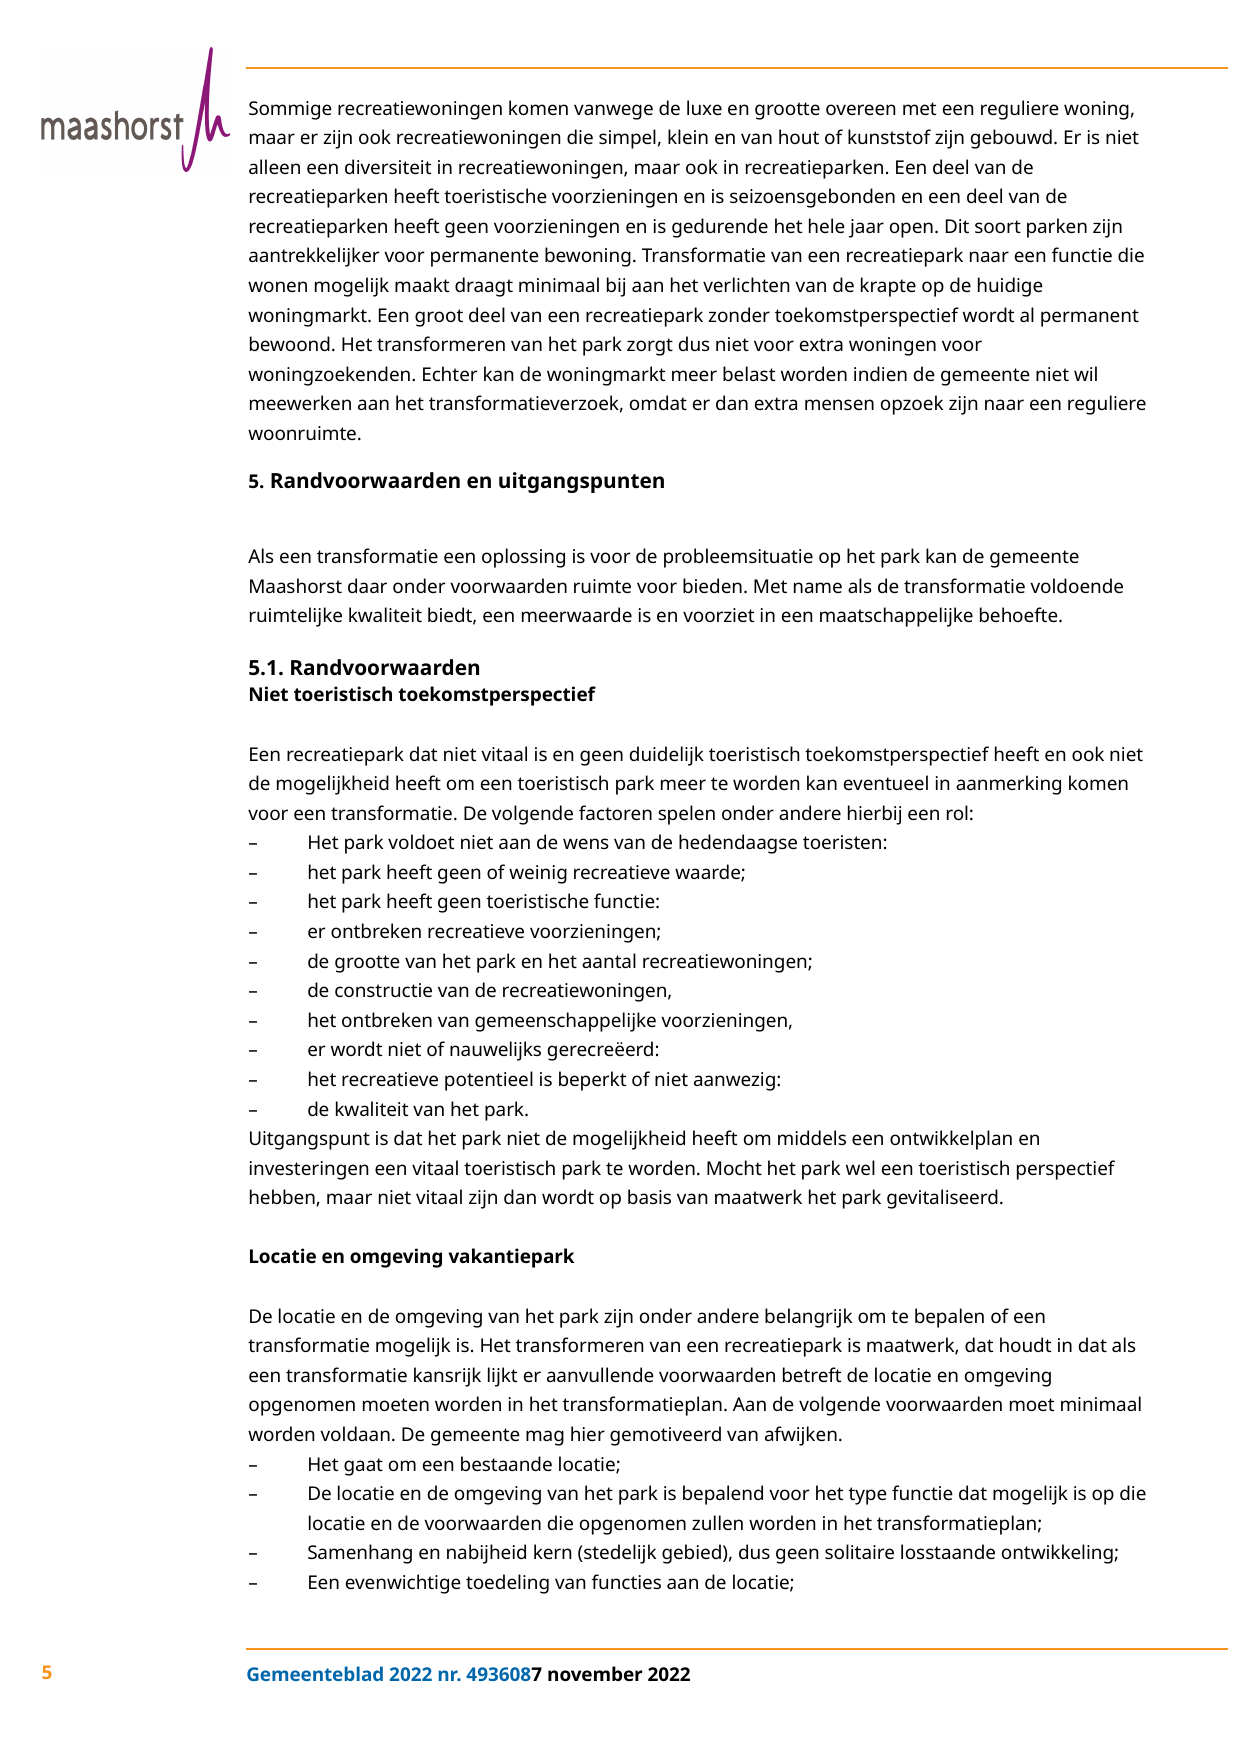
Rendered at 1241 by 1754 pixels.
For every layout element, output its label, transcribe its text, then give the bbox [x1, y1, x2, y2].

list Een evenwichtige toedeling van functies aan de locatie; [248, 1569, 1152, 1595]
list de grootte van het park en het aantal recreatiewoningen; [248, 948, 1152, 973]
text Een recreatiepark dat niet vitaal is en geen duidelijk toeristisch toekomstperspectief heeft en ook niet de mogelijkheid heeft om een toeristisch park meer te worden kan eventueel in aanmerking komen voor een transformatie. De volgende factoren spelen onder andere hierbij een rol: [248, 741, 1152, 826]
list het park heeft geen of weinig recreatieve waarde; [248, 859, 1152, 885]
text Sommige recreatiewoningen komen vanwege de luxe en grootte overeen met een reguliere woning, maar er zijn ook recreatiewoningen die simpel, klein en van hout of kunststof zijn gebouwd. Er is niet alleen een diversiteit in recreatiewoningen, maar ook in recreatieparken. Een deel van de recreatieparken heeft toeristische voorzieningen en is seizoensgebonden en een deel van de recreatieparken heeft geen voorzieningen en is gedurende het hele jaar open. Dit soort parken zijn aantrekkelijker voor permanente bewoning. Transformatie van een recreatiepark naar een functie die wonen mogelijk maakt draagt minimaal bij aan het verlichten van de krapte op de huidige woningmarkt. Een groot deel van een recreatiepark zonder toekomstperspectief wordt al permanent bewoond. Het transformeren van het park zorgt dus niet voor extra woningen voor woningzoekenden. Echter kan de woningmarkt meer belast worden indien de gemeente niet wil meewerken aan het transformatieverzoek, omdat er dan extra mensen opzoek zijn naar een reguliere woonruimte. [248, 95, 1152, 446]
picture [41, 47, 231, 172]
text Locatie en omgeving vakantiepark [248, 1244, 1152, 1269]
list er wordt niet of nauwelijks gerecreëerd: [248, 1037, 1152, 1062]
list De locatie en de omgeving van het park is bepalend voor het type functie dat mogelijk is op die locatie en de voorwaarden die opgenomen zullen worden in het transformatieplan; [248, 1480, 1152, 1536]
list het ontbreken van gemeenschappelijke voorzieningen, [248, 1007, 1152, 1033]
list de kwaliteit van het park. [248, 1096, 1152, 1121]
list Het gaat om een bestaande locatie; [248, 1451, 1152, 1476]
text Niet toeristisch toekomstperspectief [248, 682, 1152, 707]
list Samenhang en nabijheid kern (stedelijk gebied), dus geen solitaire losstaande ontwikkeling; [248, 1539, 1152, 1565]
list de constructie van de recreatiewoningen, [248, 977, 1152, 1003]
text Uitgangspunt is dat het park niet de mogelijkheid heeft om middels een ontwikkelplan en investeringen een vitaal toeristisch park te worden. Mocht het park wel een toeristisch perspectief hebben, maar niet vitaal zijn dan wordt op basis van maatwerk het park gevitaliseerd. [248, 1125, 1152, 1210]
list het park heeft geen toeristische functie: [248, 889, 1152, 914]
list er ontbreken recreatieve voorzieningen; [248, 918, 1152, 944]
list Het park voldoet niet aan de wens van de hedendaagse toeristen: [248, 829, 1152, 855]
text 5.1. Randvoorwaarden [248, 653, 1152, 682]
text 5. Randvoorwaarden en uitgangspunten [248, 466, 1152, 494]
list het recreatieve potentieel is beperkt of niet aanwezig: [248, 1066, 1152, 1092]
text Als een transformatie een oplossing is voor de probleemsituatie op het park kan de gemeente Maashorst daar onder voorwaarden ruimte voor bieden. Met name als de transformatie voldoende ruimtelijke kwaliteit biedt, een meerwaarde is en voorziet in een maatschappelijke behoefte. [248, 543, 1152, 628]
text De locatie en de omgeving van het park zijn onder andere belangrijk om te bepalen of een transformatie mogelijk is. Het transformeren van een recreatiepark is maatwerk, dat houdt in dat als een transformatie kansrijk lijkt er aanvullende voorwaarden betreft de locatie en omgeving opgenomen moeten worden in het transformatieplan. Aan de volgende voorwaarden moet minimaal worden voldaan. De gemeente mag hier gemotiveerd van afwijken. [248, 1303, 1152, 1447]
